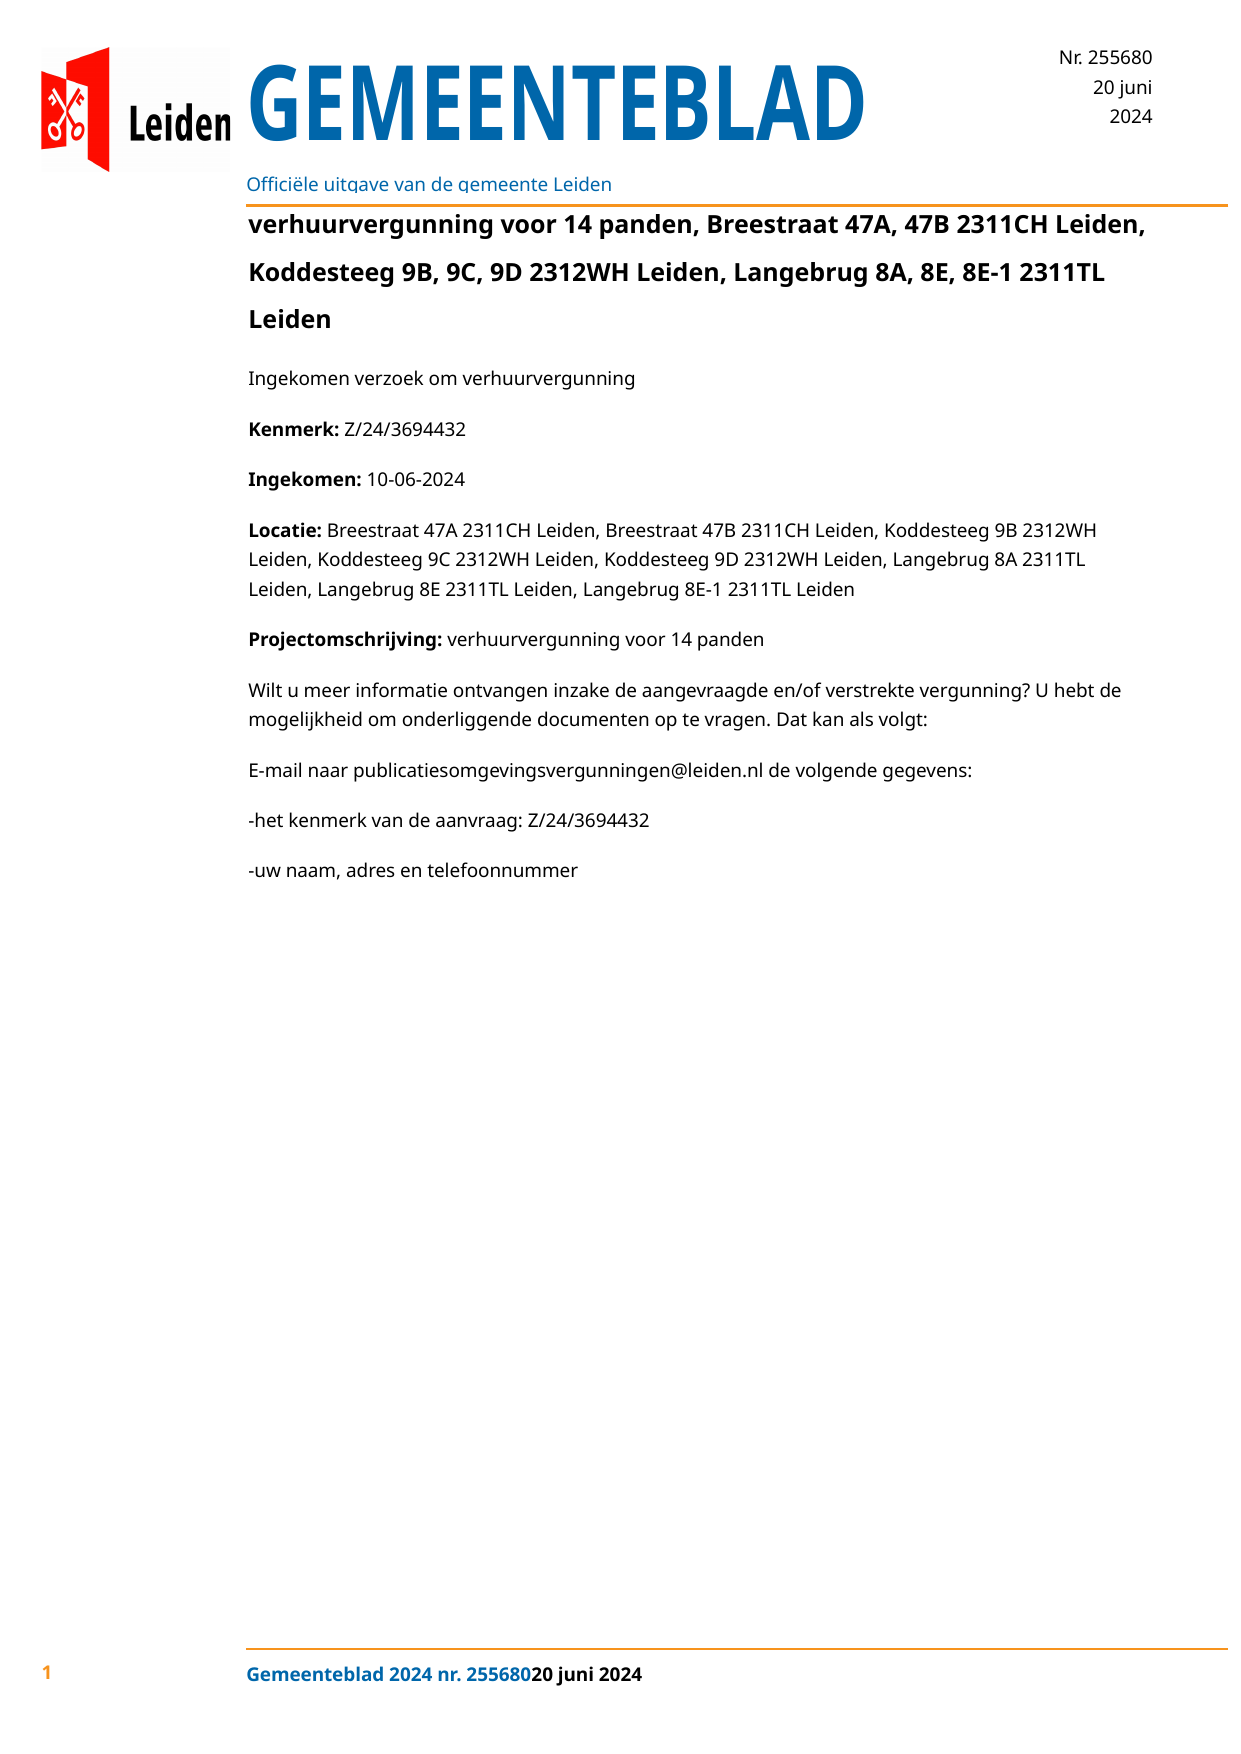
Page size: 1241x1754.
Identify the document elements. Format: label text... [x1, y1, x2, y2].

text verhuurvergunning voor 14 panden, Breestraat 47A, 47B 2311CH Leiden, Koddesteeg 9B, 9C, 9D 2312WH Leiden, Langebrug 8A, 8E, 8E-1 2311TL Leiden [248, 207, 1152, 336]
text -het kenmerk van de aanvraag: Z/24/3694432 [248, 807, 1152, 833]
text E-mail naar publicatiesomgevingsvergunningen@leiden.nl de volgende gegevens: [248, 757, 1152, 782]
text Ingekomen verzoek om verhuurvergunning [248, 366, 1152, 391]
text Ingekomen: 10-06-2024 [248, 466, 1152, 492]
picture [41, 47, 231, 172]
text Projectomschrijving: verhuurvergunning voor 14 panden [248, 626, 1152, 652]
text Locatie: Breestraat 47A 2311CH Leiden, Breestraat 47B 2311CH Leiden, Koddesteeg 9B 2312WH Leiden, Koddesteeg 9C 2312WH Leiden, Koddesteeg 9D 2312WH Leiden, Langebrug 8A 2311TL Leiden, Langebrug 8E 2311TL Leiden, Langebrug 8E-1 2311TL Leiden [248, 517, 1152, 602]
text Wilt u meer informatie ontvangen inzake de aangevraagde en/of verstrekte vergunning? U hebt de mogelijkheid om onderliggende documenten op te vragen. Dat kan als volgt: [248, 677, 1152, 732]
text Kenmerk: Z/24/3694432 [248, 416, 1152, 442]
text -uw naam, adres en telefoonnummer [248, 858, 1152, 883]
